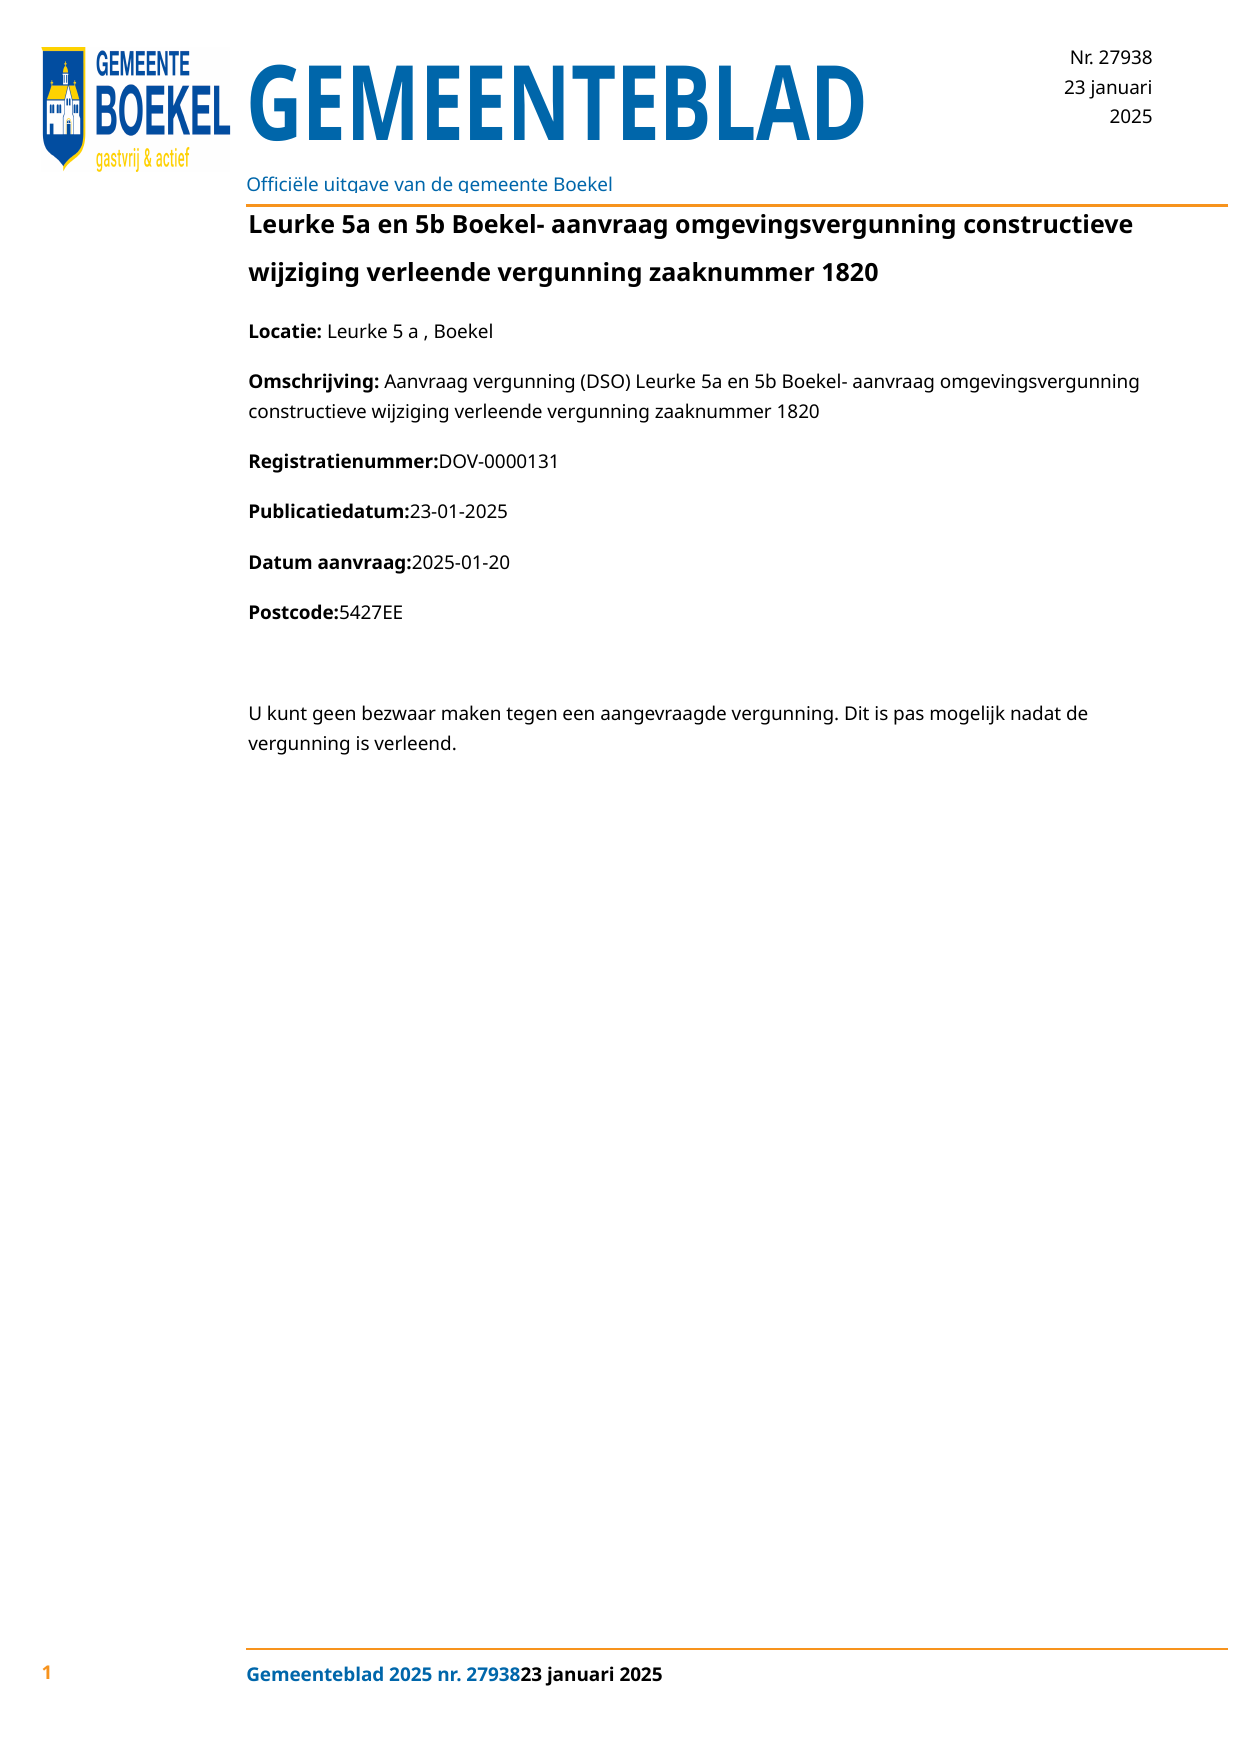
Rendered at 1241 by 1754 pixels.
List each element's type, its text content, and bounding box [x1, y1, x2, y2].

picture [41, 47, 231, 172]
text Registratienummer:DOV-0000131 [248, 448, 1152, 474]
text Postcode:5427EE [248, 599, 1152, 625]
text Locatie: Leurke 5 a , Boekel [248, 318, 1152, 344]
text Publicatiedatum:23-01-2025 [248, 499, 1152, 524]
text Leurke 5a en 5b Boekel- aanvraag omgevingsvergunning constructieve wijziging verleende vergunning zaaknummer 1820 [248, 207, 1152, 288]
text Datum aanvraag:2025-01-20 [248, 549, 1152, 575]
text Omschrijving: Aanvraag vergunning (DSO) Leurke 5a en 5b Boekel- aanvraag omgevingsvergunning constructieve wijziging verleende vergunning zaaknummer 1820 [248, 368, 1152, 424]
text U kunt geen bezwaar maken tegen een aangevraagde vergunning. Dit is pas mogelijk nadat de vergunning is verleend. [248, 700, 1152, 756]
